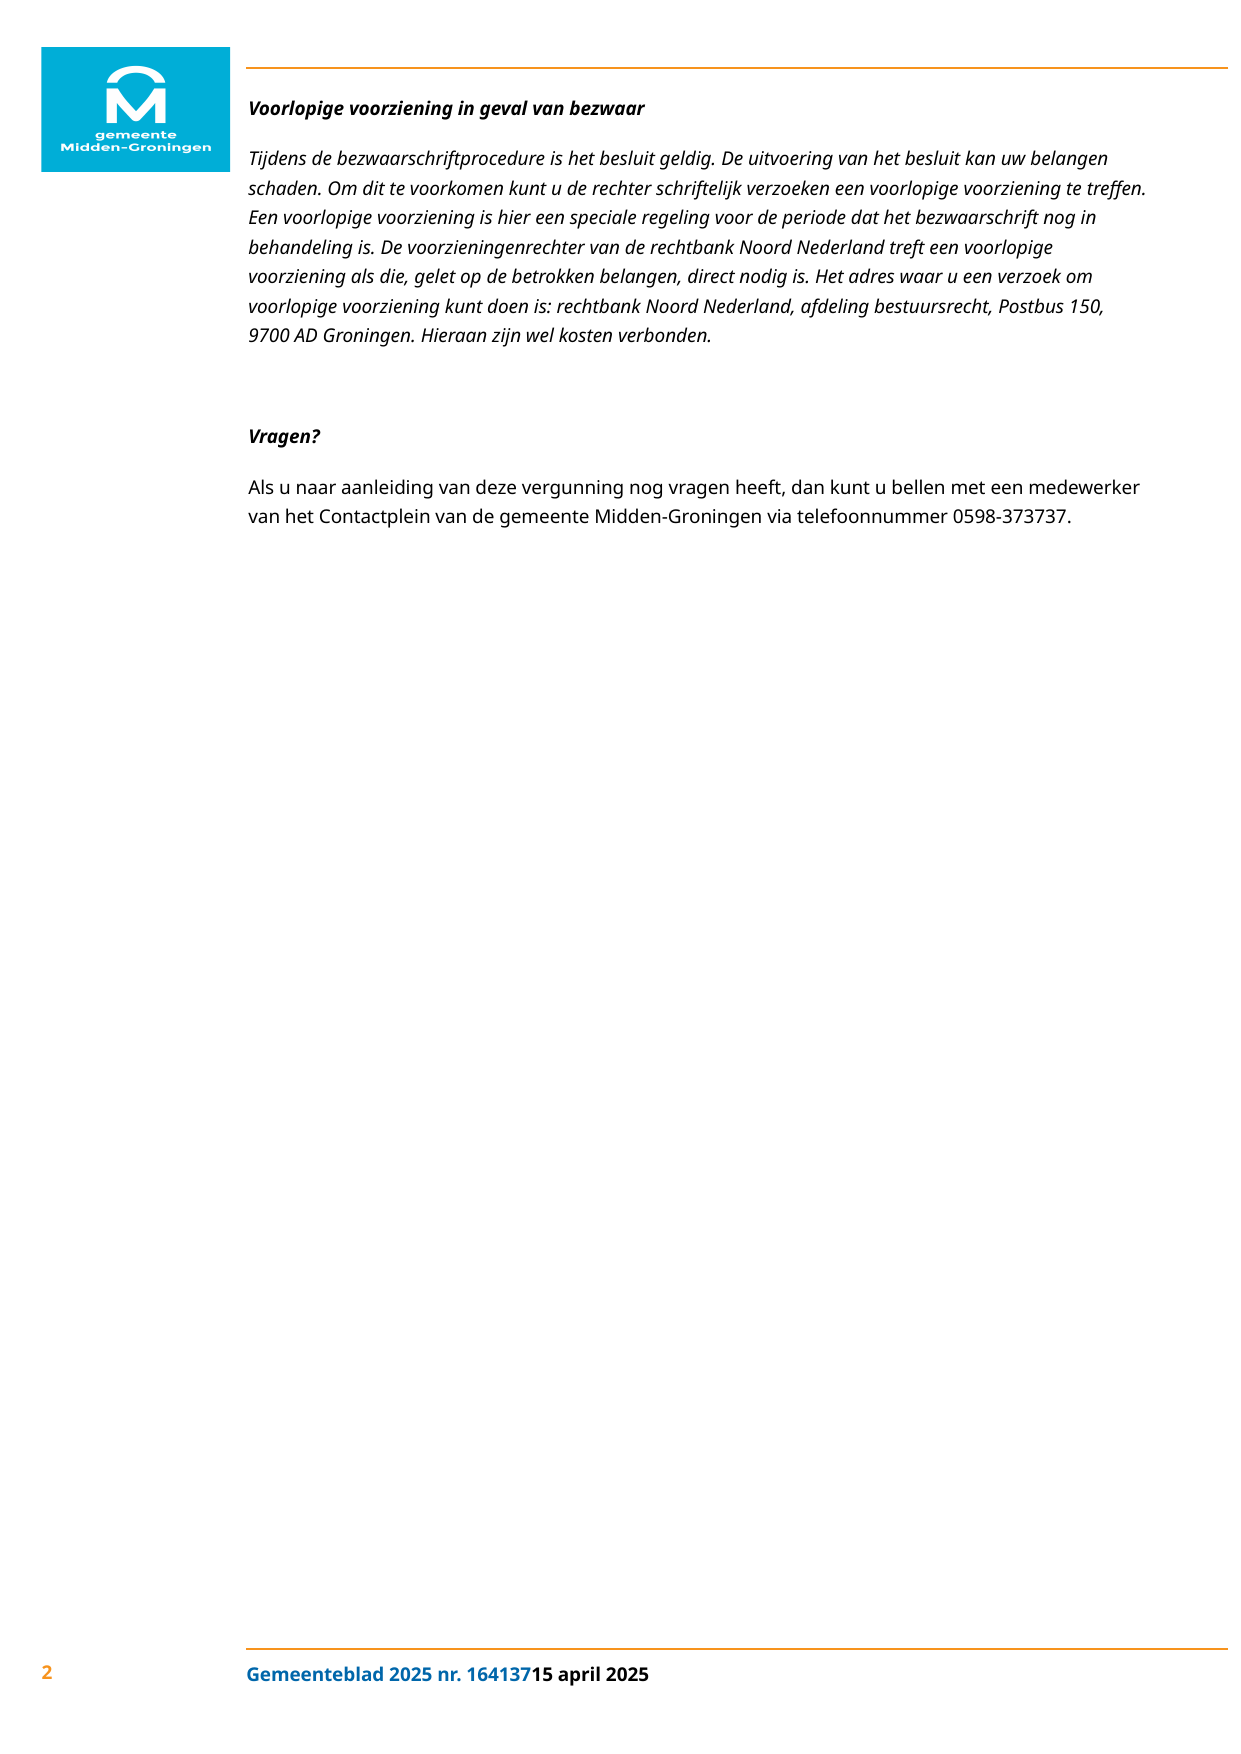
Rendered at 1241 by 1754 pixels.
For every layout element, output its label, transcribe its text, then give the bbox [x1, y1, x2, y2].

picture [184, 146, 190, 153]
text Tijdens de bezwaarschriftprocedure is het besluit geldig. De uitvoering van het besluit kan uw belangen schaden. Om dit te voorkomen kunt u de rechter schriftelijk verzoeken een voorlopige voorziening te treffen. Een voorlopige voorziening is hier een speciale regeling voor de periode dat het bezwaarschrift nog in behandeling is. De voorzieningenrechter van de rechtbank Noord Nederland treft een voorlopige voorziening als die, gelet op de betrokken belangen, direct nodig is. Het adres waar u een verzoek om voorlopige voorziening kunt doen is: rechtbank Noord Nederland, afdeling bestuursrecht, Postbus 150, 9700 AD Groningen. Hieraan zijn wel kosten verbonden. [248, 145, 1152, 348]
picture [107, 89, 165, 122]
text Als u naar aanleiding van deze vergunning nog vragen heeft, dan kunt u bellen met een medewerker van het Contactplein van de gemeente Midden-Groningen via telefoonnummer 0598-373737. [248, 474, 1152, 529]
picture [108, 66, 164, 82]
text Vragen? [248, 423, 1152, 449]
text Voorlopige voorziening in geval van bezwaar [248, 95, 1152, 121]
